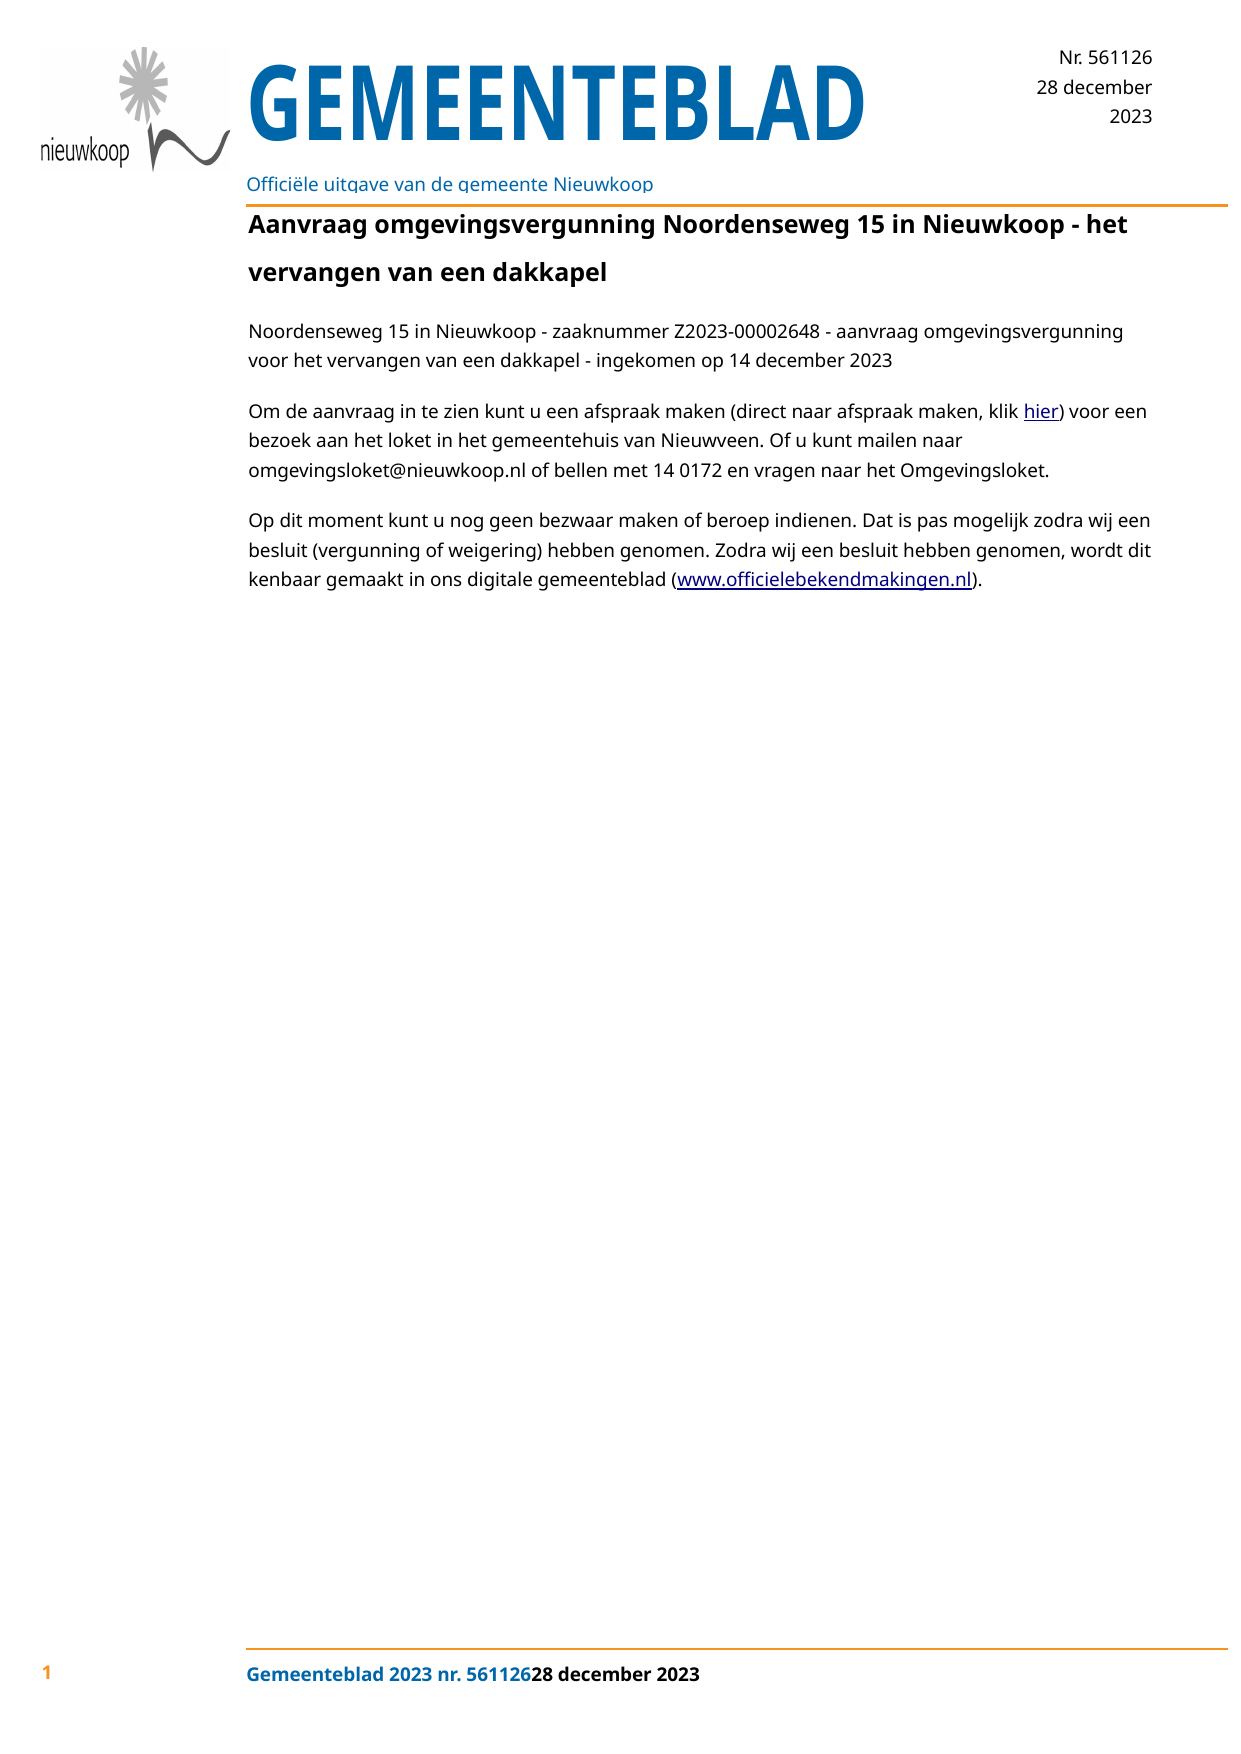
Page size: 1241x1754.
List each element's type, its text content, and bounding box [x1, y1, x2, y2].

picture [41, 47, 231, 172]
text Aanvraag omgevingsvergunning Noordenseweg 15 in Nieuwkoop - het vervangen van een dakkapel [248, 207, 1152, 288]
text Op dit moment kunt u nog geen bezwaar maken of beroep indienen. Dat is pas mogelijk zodra wij een besluit (vergunning of weigering) hebben genomen. Zodra wij een besluit hebben genomen, wordt dit kenbaar gemaakt in ons digitale gemeenteblad (www.officielebekendmakingen.nl). [248, 507, 1152, 592]
text Noordenseweg 15 in Nieuwkoop - zaaknummer Z2023-00002648 - aanvraag omgevingsvergunning voor het vervangen van een dakkapel - ingekomen op 14 december 2023 [248, 318, 1152, 373]
text Om de aanvraag in te zien kunt u een afspraak maken (direct naar afspraak maken, klik hier) voor een bezoek aan het loket in het gemeentehuis van Nieuwveen. Of u kunt mailen naar omgevingsloket@nieuwkoop.nl of bellen met 14 0172 en vragen naar het Omgevingsloket. [248, 398, 1152, 483]
